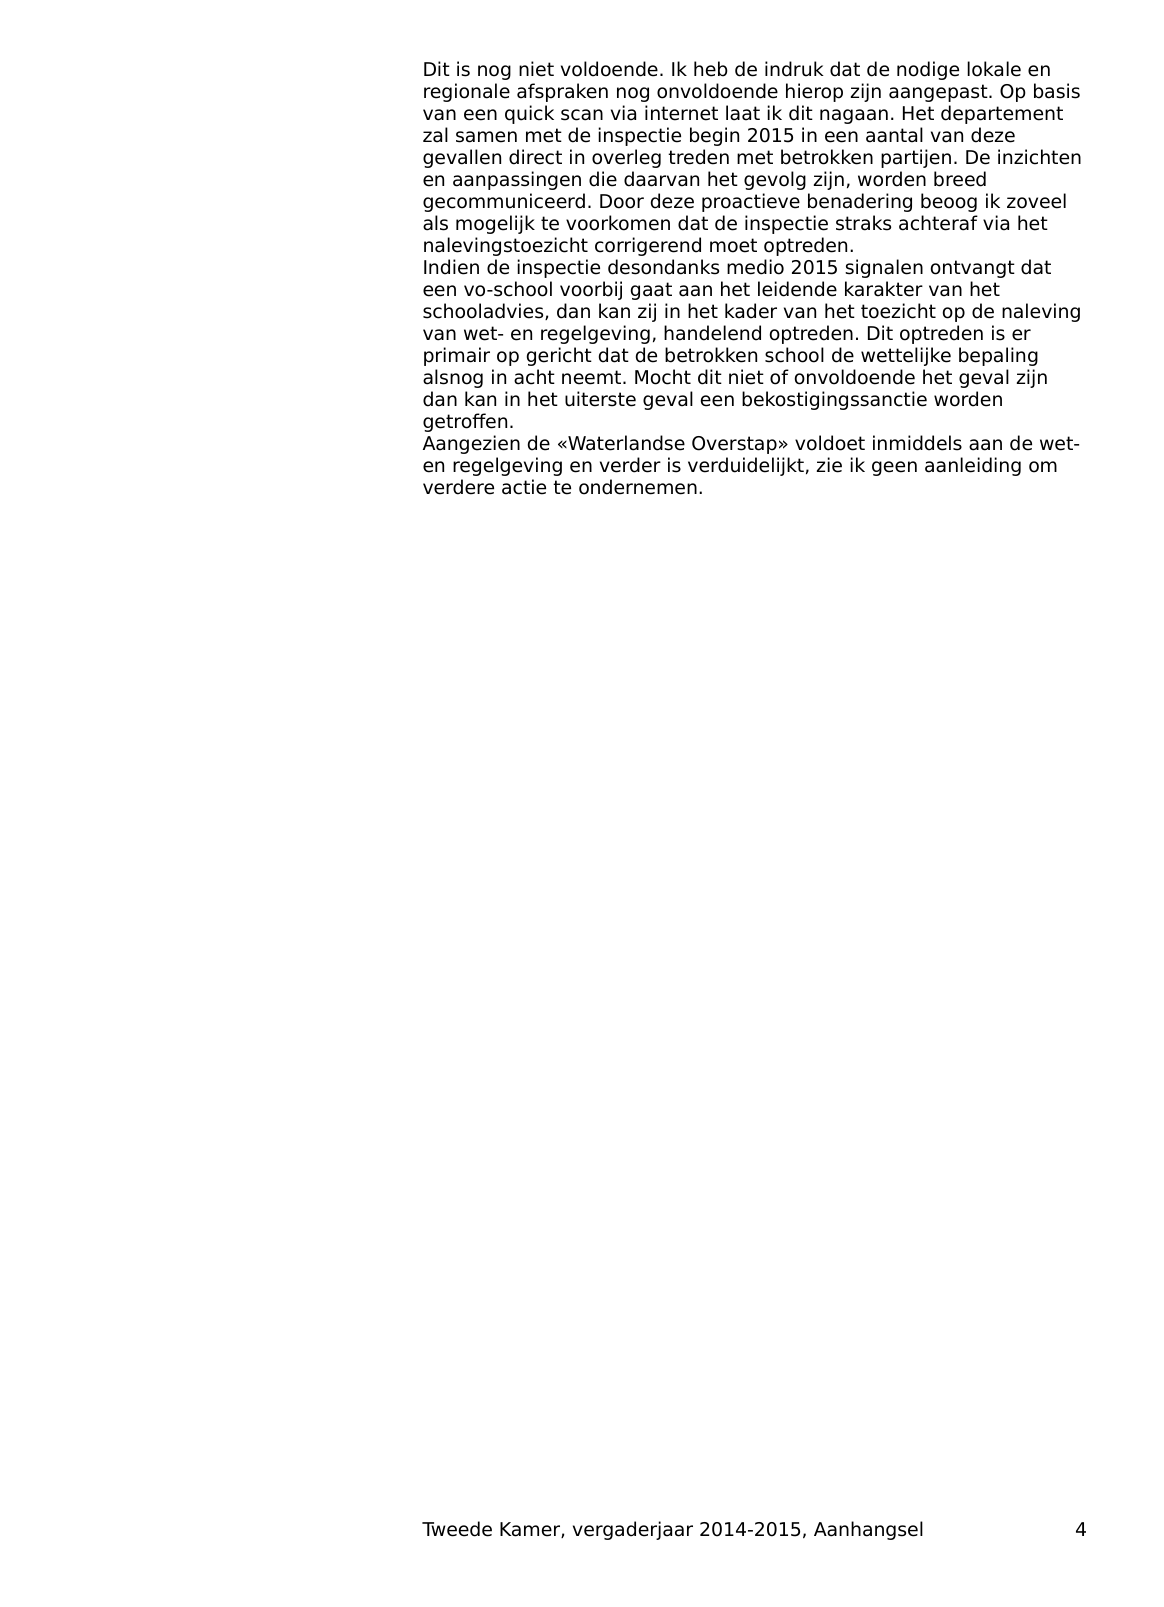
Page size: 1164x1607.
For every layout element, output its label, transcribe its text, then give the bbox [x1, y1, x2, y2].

text Aangezien de «Waterlandse Overstap» voldoet inmiddels aan de wet- en regelgeving en verder is verduidelijkt, zie ik geen aanleiding om verdere actie te ondernemen. [422, 433, 1087, 499]
text Indien de inspectie desondanks medio 2015 signalen ontvangt dat een vo-school voorbij gaat aan het leidende karakter van het schooladvies, dan kan zij in het kader van het toezicht op de naleving van wet- en regelgeving, handelend optreden. Dit optreden is er primair op gericht dat de betrokken school de wettelijke bepaling alsnog in acht neemt. Mocht dit niet of onvoldoende het geval zijn dan kan in het uiterste geval een bekostigingssanctie worden getroffen. [422, 257, 1087, 433]
text Dit is nog niet voldoende. Ik heb de indruk dat de nodige lokale en regionale afspraken nog onvoldoende hierop zijn aangepast. Op basis van een quick scan via internet laat ik dit nagaan. Het departement zal samen met de inspectie begin 2015 in een aantal van deze gevallen direct in overleg treden met betrokken partijen. De inzichten en aanpassingen die daarvan het gevolg zijn, worden breed gecommuniceerd. Door deze proactieve benadering beoog ik zoveel als mogelijk te voorkomen dat de inspectie straks achteraf via het nalevingstoezicht corrigerend moet optreden. [422, 59, 1087, 257]
